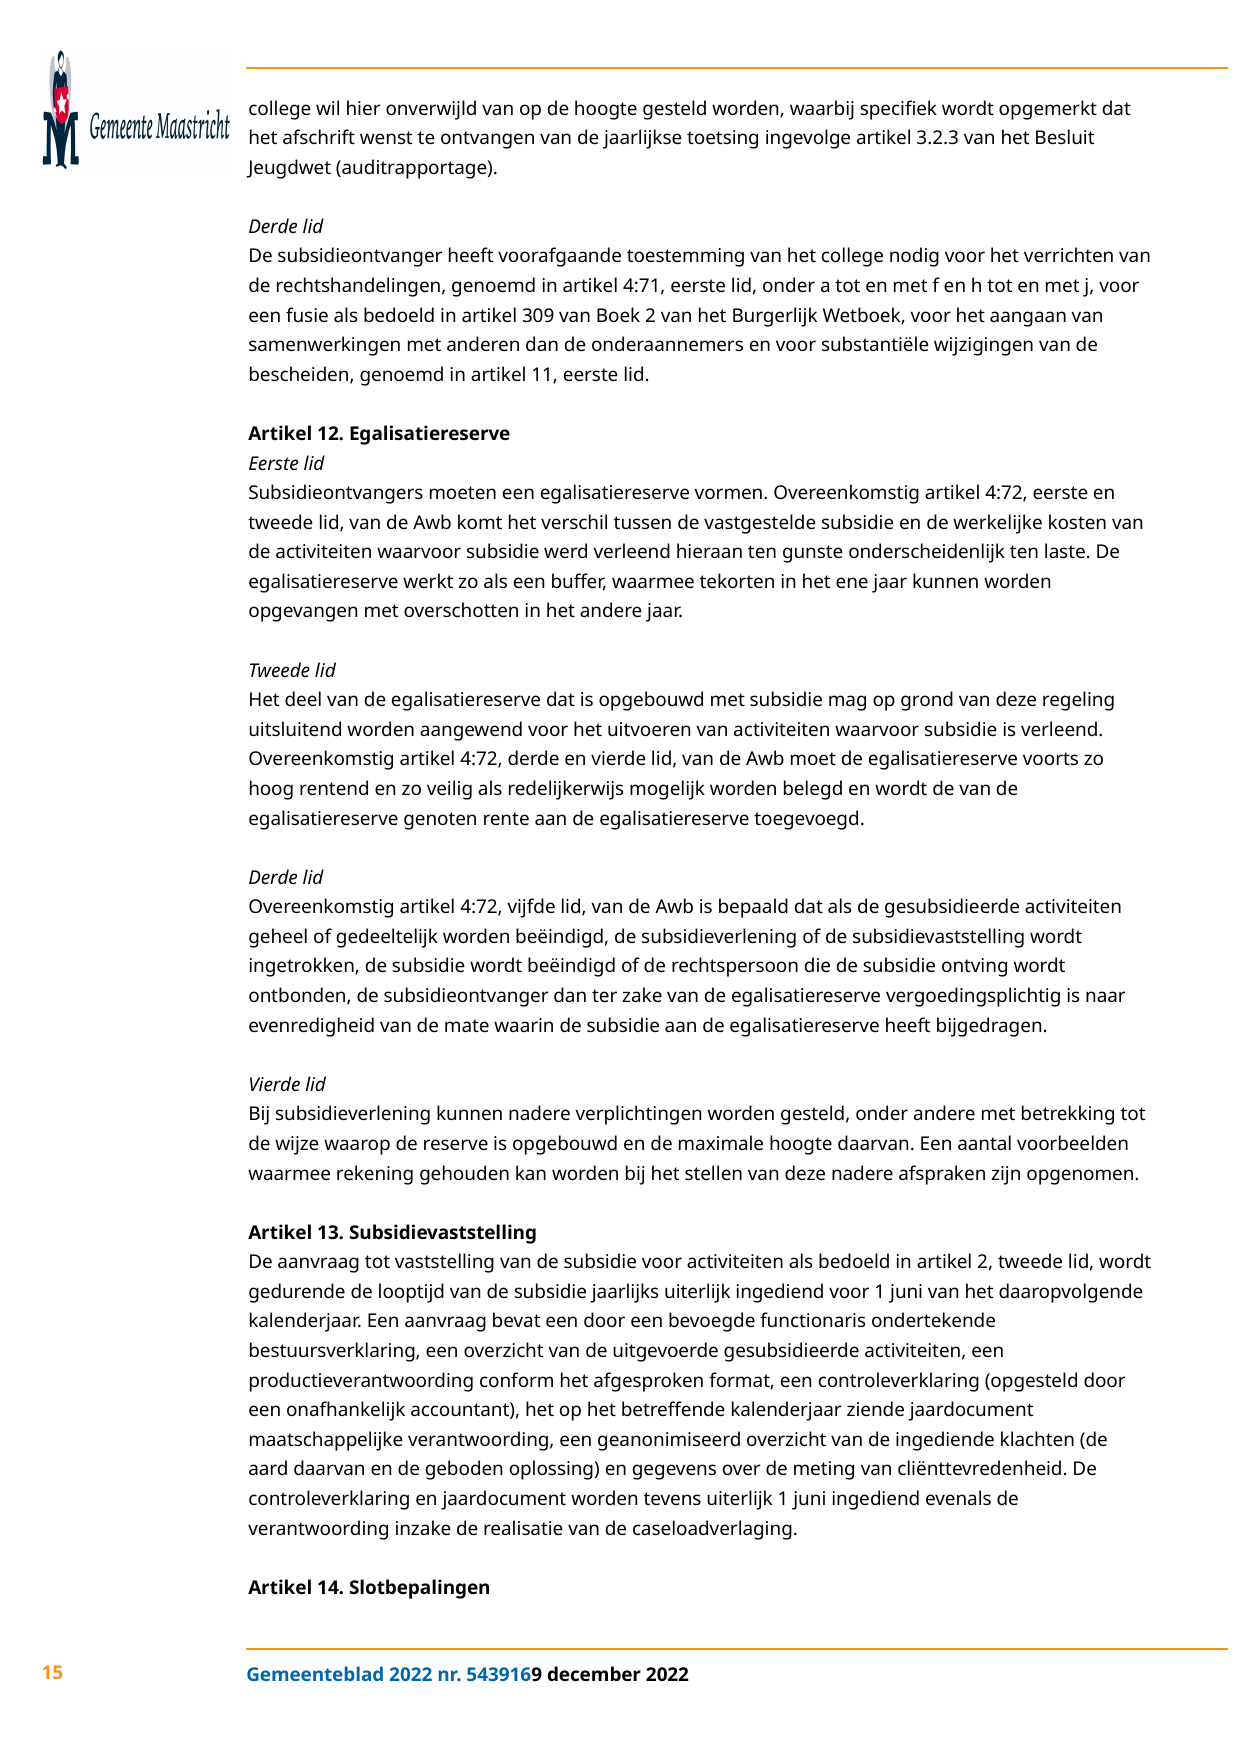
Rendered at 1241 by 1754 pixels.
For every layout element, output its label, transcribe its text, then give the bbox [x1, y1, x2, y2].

text Artikel 12. Egalisatiereserve [248, 420, 1152, 446]
picture [41, 47, 231, 172]
text Artikel 14. Slotbepalingen [248, 1574, 1152, 1600]
text Vierde lid [248, 1071, 1152, 1097]
text Bij subsidieverlening kunnen nadere verplichtingen worden gesteld, onder andere met betrekking tot de wijze waarop de reserve is opgebouwd en de maximale hoogte daarvan. Een aantal voorbeelden waarmee rekening gehouden kan worden bij het stellen van deze nadere afspraken zijn opgenomen. [248, 1101, 1152, 1186]
text Subsidieontvangers moeten een egalisatiereserve vormen. Overeenkomstig artikel 4:72, eerste en tweede lid, van de Awb komt het verschil tussen de vastgestelde subsidie en de werkelijke kosten van de activiteiten waarvoor subsidie werd verleend hieraan ten gunste onderscheidenlijk ten laste. De egalisatiereserve werkt zo als een buffer, waarmee tekorten in het ene jaar kunnen worden opgevangen met overschotten in het andere jaar. [248, 479, 1152, 623]
text Eerste lid [248, 450, 1152, 476]
text college wil hier onverwijld van op de hoogte gesteld worden, waarbij specifiek wordt opgemerkt dat het afschrift wenst te ontvangen van de jaarlijkse toetsing ingevolge artikel 3.2.3 van het Besluit Jeugdwet (auditrapportage). [248, 95, 1152, 180]
text Derde lid [248, 213, 1152, 239]
text Derde lid [248, 864, 1152, 890]
text De subsidieontvanger heeft voorafgaande toestemming van het college nodig voor het verrichten van de rechtshandelingen, genoemd in artikel 4:71, eerste lid, onder a tot en met f en h tot en met j, voor een fusie als bedoeld in artikel 309 van Boek 2 van het Burgerlijk Wetboek, voor het aangaan van samenwerkingen met anderen dan de onderaannemers en voor substantiële wijzigingen van de bescheiden, genoemd in artikel 11, eerste lid. [248, 243, 1152, 387]
text Artikel 13. Subsidievaststelling [248, 1219, 1152, 1245]
text Het deel van de egalisatiereserve dat is opgebouwd met subsidie mag op grond van deze regeling uitsluitend worden aangewend voor het uitvoeren van activiteiten waarvoor subsidie is verleend. Overeenkomstig artikel 4:72, derde en vierde lid, van de Awb moet de egalisatiereserve voorts zo hoog rentend en zo veilig als redelijkerwijs mogelijk worden belegd en wordt de van de egalisatiereserve genoten rente aan de egalisatiereserve toegevoegd. [248, 686, 1152, 831]
text Overeenkomstig artikel 4:72, vijfde lid, van de Awb is bepaald dat als de gesubsidieerde activiteiten geheel of gedeeltelijk worden beëindigd, de subsidieverlening of de subsidievaststelling wordt ingetrokken, de subsidie wordt beëindigd of de rechtspersoon die de subsidie ontving wordt ontbonden, de subsidieontvanger dan ter zake van de egalisatiereserve vergoedingsplichtig is naar evenredigheid van de mate waarin de subsidie aan de egalisatiereserve heeft bijgedragen. [248, 893, 1152, 1038]
text De aanvraag tot vaststelling van de subsidie voor activiteiten als bedoeld in artikel 2, tweede lid, wordt gedurende de looptijd van de subsidie jaarlijks uiterlijk ingediend voor 1 juni van het daaropvolgende kalenderjaar. Een aanvraag bevat een door een bevoegde functionaris ondertekende bestuursverklaring, een overzicht van de uitgevoerde gesubsidieerde activiteiten, een productieverantwoording conform het afgesproken format, een controleverklaring (opgesteld door een onafhankelijk accountant), het op het betreffende kalenderjaar ziende jaardocument maatschappelijke verantwoording, een geanonimiseerd overzicht van de ingediende klachten (de aard daarvan en de geboden oplossing) en gegevens over de meting van cliënttevredenheid. De controleverklaring en jaardocument worden tevens uiterlijk 1 juni ingediend evenals de verantwoording inzake de realisatie van de caseloadverlaging. [248, 1248, 1152, 1541]
text Tweede lid [248, 657, 1152, 683]
